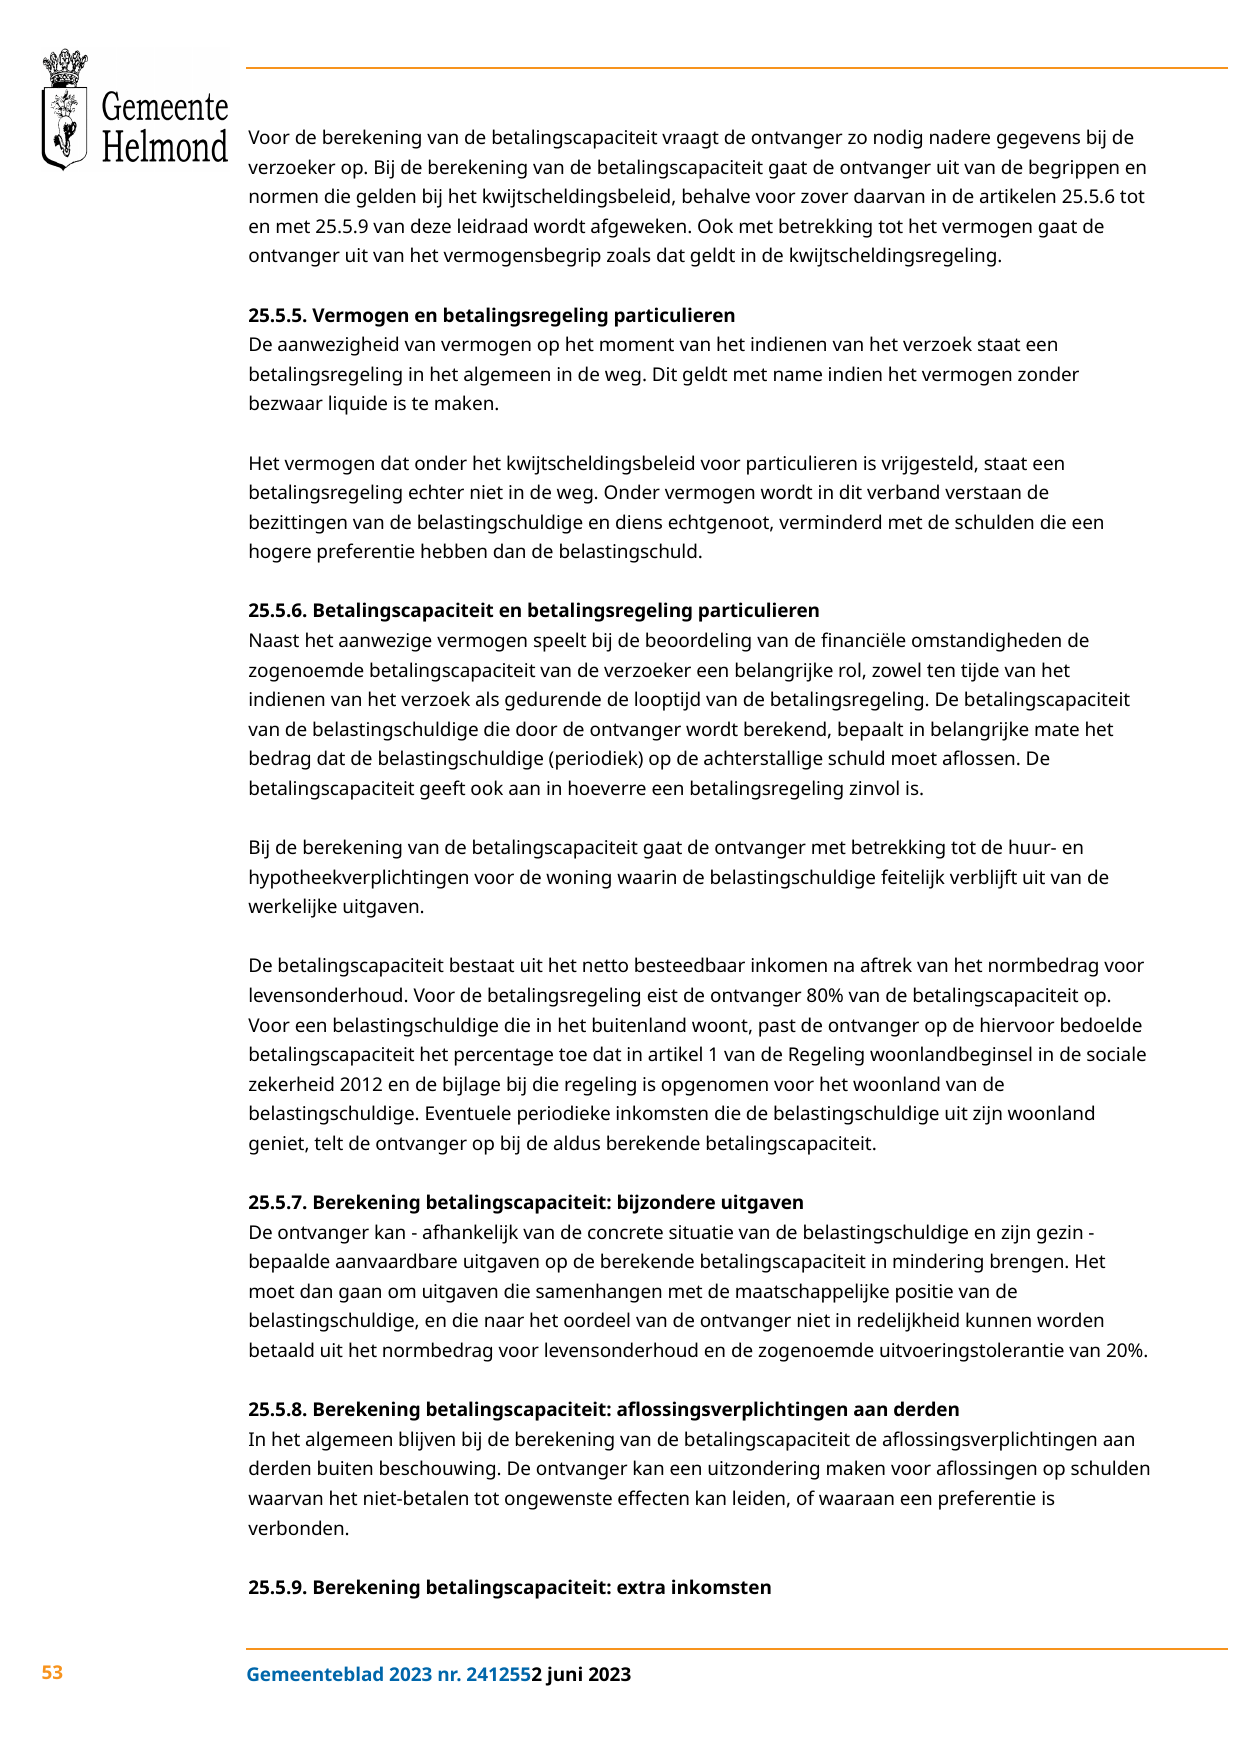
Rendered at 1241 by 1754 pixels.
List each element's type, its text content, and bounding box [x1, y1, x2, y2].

text De betalingscapaciteit bestaat uit het netto besteedbaar inkomen na aftrek van het normbedrag voor levensonderhoud. Voor de betalingsregeling eist de ontvanger 80% van de betalingscapaciteit op. Voor een belastingschuldige die in het buitenland woont, past de ontvanger op de hiervoor bedoelde betalingscapaciteit het percentage toe dat in artikel 1 van de Regeling woonlandbeginsel in de sociale zekerheid 2012 en de bijlage bij die regeling is opgenomen voor het woonland van de belastingschuldige. Eventuele periodieke inkomsten die de belastingschuldige uit zijn woonland geniet, telt de ontvanger op bij de aldus berekende betalingscapaciteit. [248, 953, 1152, 1156]
text 25.5.7. Berekening betalingscapaciteit: bijzondere uitgaven [248, 1189, 1152, 1215]
picture [41, 47, 231, 172]
text In het algemeen blijven bij de berekening van de betalingscapaciteit de aflossingsverplichtingen aan derden buiten beschouwing. De ontvanger kan een uitzondering maken voor aflossingen op schulden waarvan het niet-betalen tot ongewenste effecten kan leiden, of waaraan een preferentie is verbonden. [248, 1426, 1152, 1541]
text De aanwezigheid van vermogen op het moment van het indienen van het verzoek staat een betalingsregeling in het algemeen in de weg. Dit geldt met name indien het vermogen zonder bezwaar liquide is te maken. [248, 331, 1152, 416]
text 25.5.9. Berekening betalingscapaciteit: extra inkomsten [248, 1574, 1152, 1600]
text 25.5.5. Vermogen en betalingsregeling particulieren [248, 302, 1152, 328]
text Voor de berekening van de betalingscapaciteit vraagt de ontvanger zo nodig nadere gegevens bij de verzoeker op. Bij de berekening van de betalingscapaciteit gaat de ontvanger uit van de begrippen en normen die gelden bij het kwijtscheldingsbeleid, behalve voor zover daarvan in de artikelen 25.5.6 tot en met 25.5.9 van deze leidraad wordt afgeweken. Ook met betrekking tot het vermogen gaat de ontvanger uit van het vermogensbegrip zoals dat geldt in de kwijtscheldingsregeling. [248, 124, 1152, 268]
text De ontvanger kan - afhankelijk van de concrete situatie van de belastingschuldige en zijn gezin - bepaalde aanvaardbare uitgaven op de berekende betalingscapaciteit in mindering brengen. Het moet dan gaan om uitgaven die samenhangen met de maatschappelijke positie van de belastingschuldige, en die naar het oordeel van de ontvanger niet in redelijkheid kunnen worden betaald uit het normbedrag voor levensonderhoud en de zogenoemde uitvoeringstolerantie van 20%. [248, 1219, 1152, 1363]
text Bij de berekening van de betalingscapaciteit gaat de ontvanger met betrekking tot de huur- en hypotheekverplichtingen voor de woning waarin de belastingschuldige feitelijk verblijft uit van de werkelijke uitgaven. [248, 834, 1152, 919]
text 25.5.6. Betalingscapaciteit en betalingsregeling particulieren [248, 598, 1152, 623]
text Naast het aanwezige vermogen speelt bij de beoordeling van de financiële omstandigheden de zogenoemde betalingscapaciteit van de verzoeker een belangrijke rol, zowel ten tijde van het indienen van het verzoek als gedurende de looptijd van de betalingsregeling. De betalingscapaciteit van de belastingschuldige die door de ontvanger wordt berekend, bepaalt in belangrijke mate het bedrag dat de belastingschuldige (periodiek) op de achterstallige schuld moet aflossen. De betalingscapaciteit geeft ook aan in hoeverre een betalingsregeling zinvol is. [248, 627, 1152, 801]
text Het vermogen dat onder het kwijtscheldingsbeleid voor particulieren is vrijgesteld, staat een betalingsregeling echter niet in de weg. Onder vermogen wordt in dit verband verstaan de bezittingen van de belastingschuldige en diens echtgenoot, verminderd met de schulden die een hogere preferentie hebben dan de belastingschuld. [248, 450, 1152, 564]
text 25.5.8. Berekening betalingscapaciteit: aflossingsverplichtingen aan derden [248, 1396, 1152, 1422]
